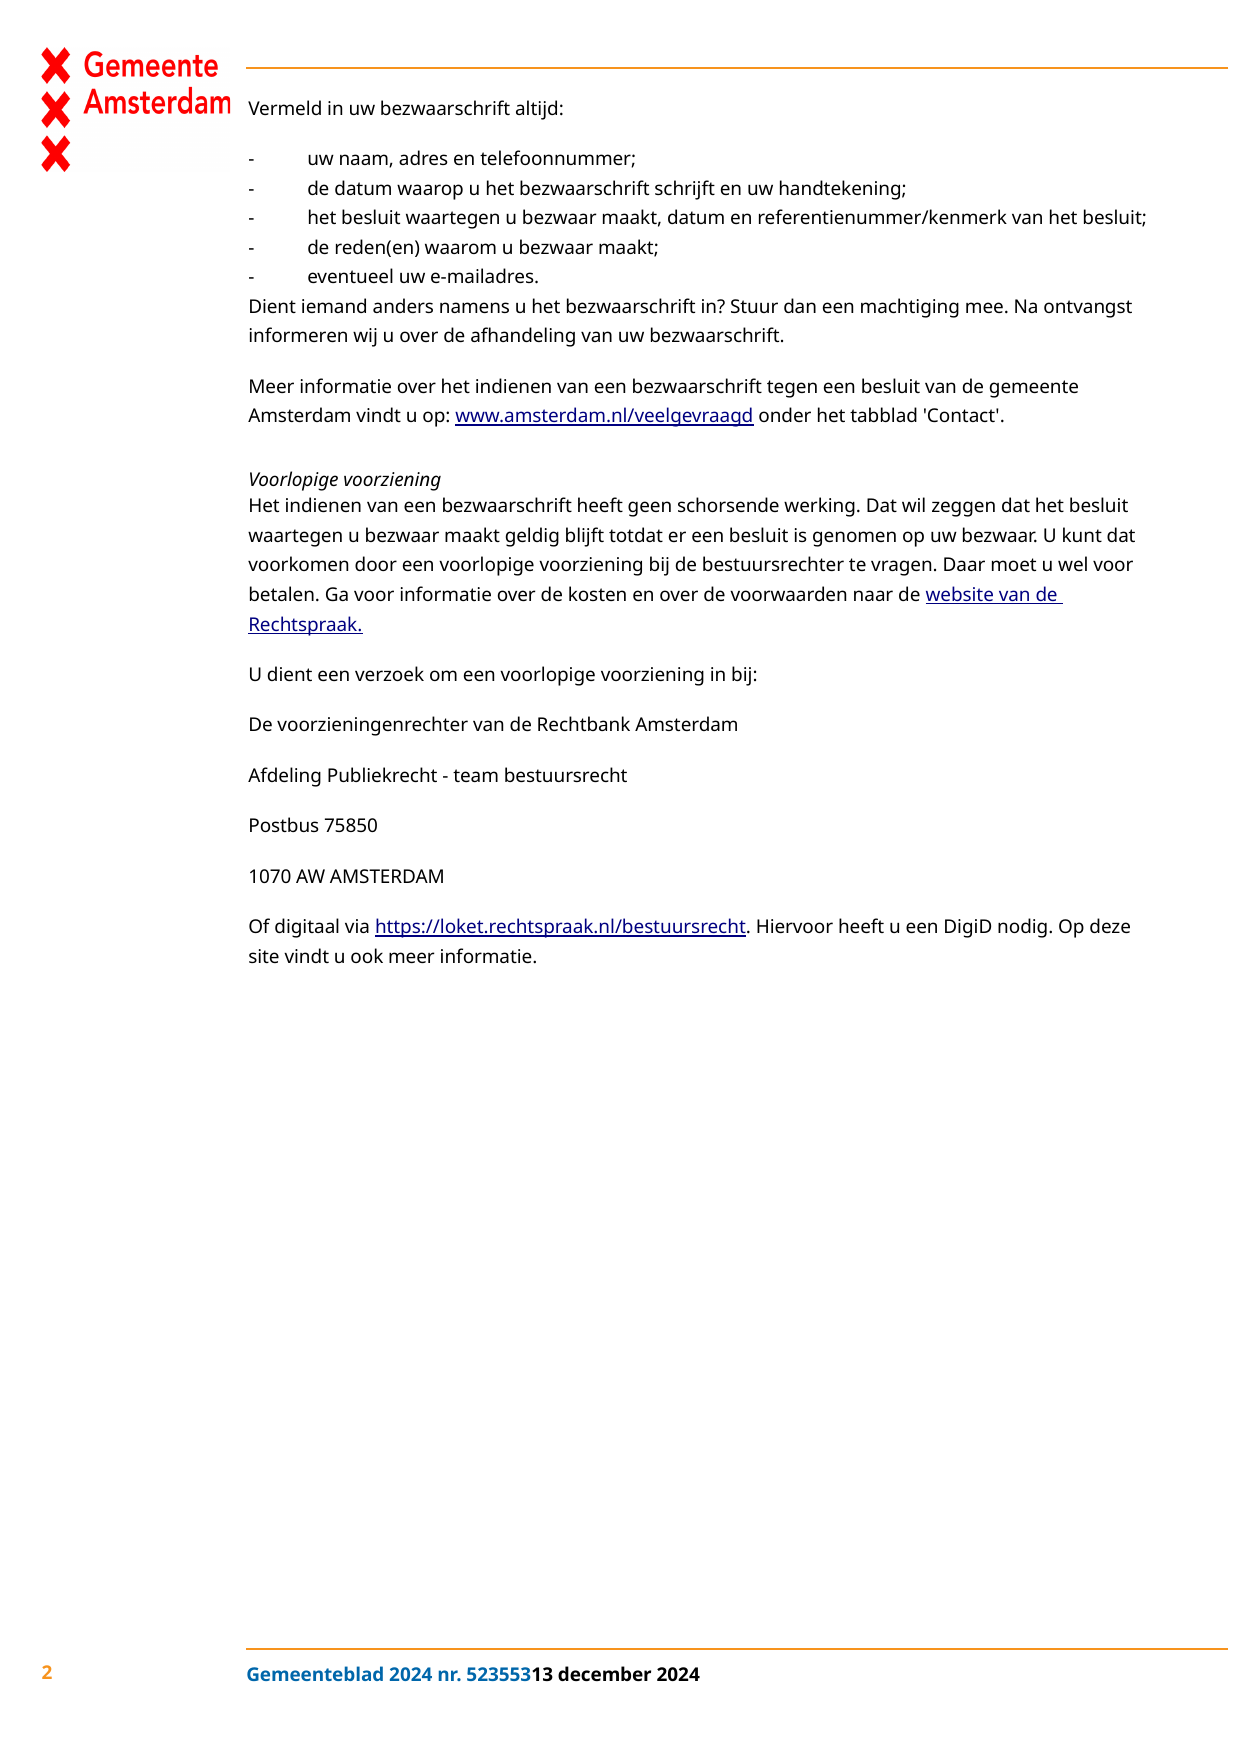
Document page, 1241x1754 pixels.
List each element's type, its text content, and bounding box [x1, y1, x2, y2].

list de datum waarop u het bezwaarschrift schrijft en uw handtekening; [248, 175, 1152, 201]
list uw naam, adres en telefoonnummer; [248, 145, 1152, 171]
list het besluit waartegen u bezwaar maakt, datum en referentienummer/kenmerk van het besluit; [248, 204, 1152, 230]
text Meer informatie over het indienen van een bezwaarschrift tegen een besluit van de gemeente Amsterdam vindt u op: www.amsterdam.nl/veelgevraagd onder het tabblad 'Contact'. [248, 373, 1152, 428]
text Voorlopige voorziening [248, 467, 1152, 492]
text Postbus 75850 [248, 812, 1152, 838]
text Dient iemand anders namens u het bezwaarschrift in? Stuur dan een machtiging mee. Na ontvangst informeren wij u over de afhandeling van uw bezwaarschrift. [248, 293, 1152, 348]
text Vermeld in uw bezwaarschrift altijd: [248, 95, 1152, 121]
text Afdeling Publiekrecht - team bestuursrecht [248, 762, 1152, 788]
text 1070 AW AMSTERDAM [248, 863, 1152, 888]
text De voorzieningenrechter van de Rechtbank Amsterdam [248, 712, 1152, 737]
list de reden(en) waarom u bezwaar maakt; [248, 234, 1152, 260]
picture [41, 47, 231, 172]
text U dient een verzoek om een voorlopige voorziening in bij: [248, 661, 1152, 687]
text Of digitaal via https://loket.rechtspraak.nl/bestuursrecht. Hiervoor heeft u een DigiD nodig. Op deze site vindt u ook meer informatie. [248, 913, 1152, 968]
text Het indienen van een bezwaarschrift heeft geen schorsende werking. Dat wil zeggen dat het besluit waartegen u bezwaar maakt geldig blijft totdat er een besluit is genomen op uw bezwaar. U kunt dat voorkomen door een voorlopige voorziening bij de bestuursrechter te vragen. Daar moet u wel voor betalen. Ga voor informatie over de kosten en over de voorwaarden naar de website van de Rechtspraak. [248, 492, 1152, 636]
list eventueel uw e-mailadres. [248, 263, 1152, 289]
